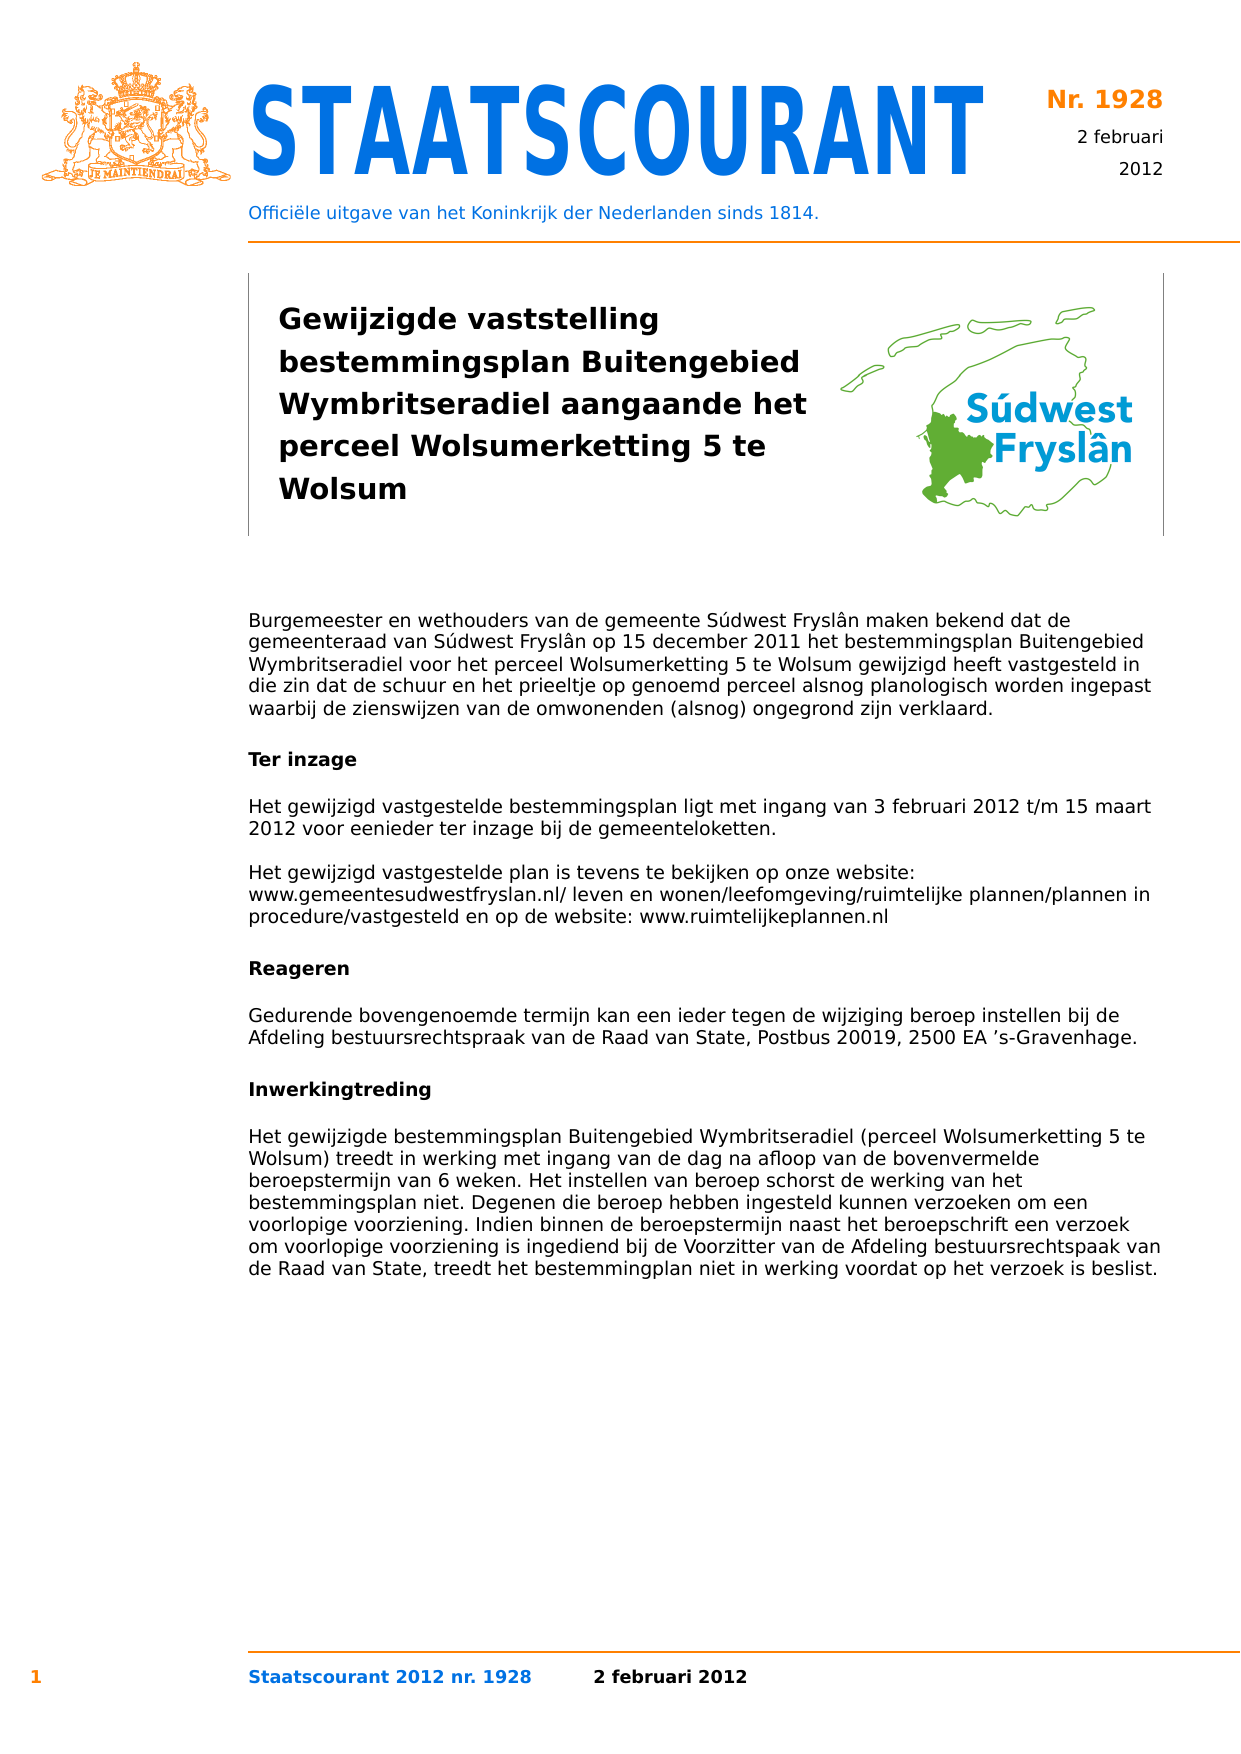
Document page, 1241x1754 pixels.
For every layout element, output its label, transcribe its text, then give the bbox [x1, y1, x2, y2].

table_header STAATSCOURANT [248, 62, 998, 203]
picture [41, 62, 231, 186]
subtitle Inwerkingtreding [248, 1079, 1163, 1101]
picture [838, 302, 1134, 521]
text Het gewijzigd vastgestelde bestemmingsplan ligt met ingang van 3 februari 2012 t/m 15 maart 2012 voor eenieder ter inzage bij de gemeenteloketten. [248, 796, 1163, 840]
table_cell 2 februari [998, 121, 1240, 153]
table_header [25, 62, 248, 241]
text Het gewijzigde bestemmingsplan Buitengebied Wymbritseradiel (perceel Wolsumerketting 5 te Wolsum) treedt in werking met ingang van de dag na afloop van de bovenvermelde beroepstermijn van 6 weken. Het instellen van beroep schorst de werking van het bestemmingsplan niet. Degenen die beroep hebben ingesteld kunnen verzoeken om een voorlopige voorziening. Indien binnen de beroepstermijn naast het beroepschrift een verzoek om voorlopige voorziening is ingediend bij de Voorzitter van de Afdeling bestuursrechtspaak van de Raad van State, treedt het bestemmingplan niet in werking voordat op het verzoek is beslist. [248, 1126, 1163, 1280]
table_header Nr. 1928 [998, 62, 1240, 121]
text Burgemeester en wethouders van de gemeente Súdwest Fryslân maken bekend dat de gemeenteraad van Súdwest Fryslân op 15 december 2011 het bestemmingsplan Buitengebied Wymbritseradiel voor het perceel Wolsumerketting 5 te Wolsum gewijzigd heeft vastgesteld in die zin dat de schuur en het prieeltje op genoemd perceel alsnog planologisch worden ingepast waarbij de zienswijzen van de omwonenden (alsnog) ongegrond zijn verklaard. [248, 609, 1163, 719]
text Het gewijzigd vastgestelde plan is tevens te bekijken op onze website: www.gemeentesudwestfryslan.nl/ leven en wonen/leefomgeving/ruimtelijke plannen/plannen in procedure/vastgesteld en op de website: www.ruimtelijkeplannen.nl [248, 862, 1163, 928]
table_cell 2012 [998, 153, 1240, 203]
subtitle Reageren [248, 958, 1163, 980]
table_cell Officiële uitgave van het Koninkrijk der Nederlanden sinds 1814. [248, 203, 1240, 241]
subtitle Gewijzigde vaststelling bestemmingsplan Buitengebied Wymbritseradiel aangaande het perceel Wolsumerketting 5 te Wolsum [249, 273, 1163, 536]
subtitle Ter inzage [248, 749, 1163, 771]
text Gedurende bovengenoemde termijn kan een ieder tegen de wijziging beroep instellen bij de Afdeling bestuursrechtspraak van de Raad van State, Postbus 20019, 2500 EA ’s-Gravenhage. [248, 1005, 1163, 1049]
